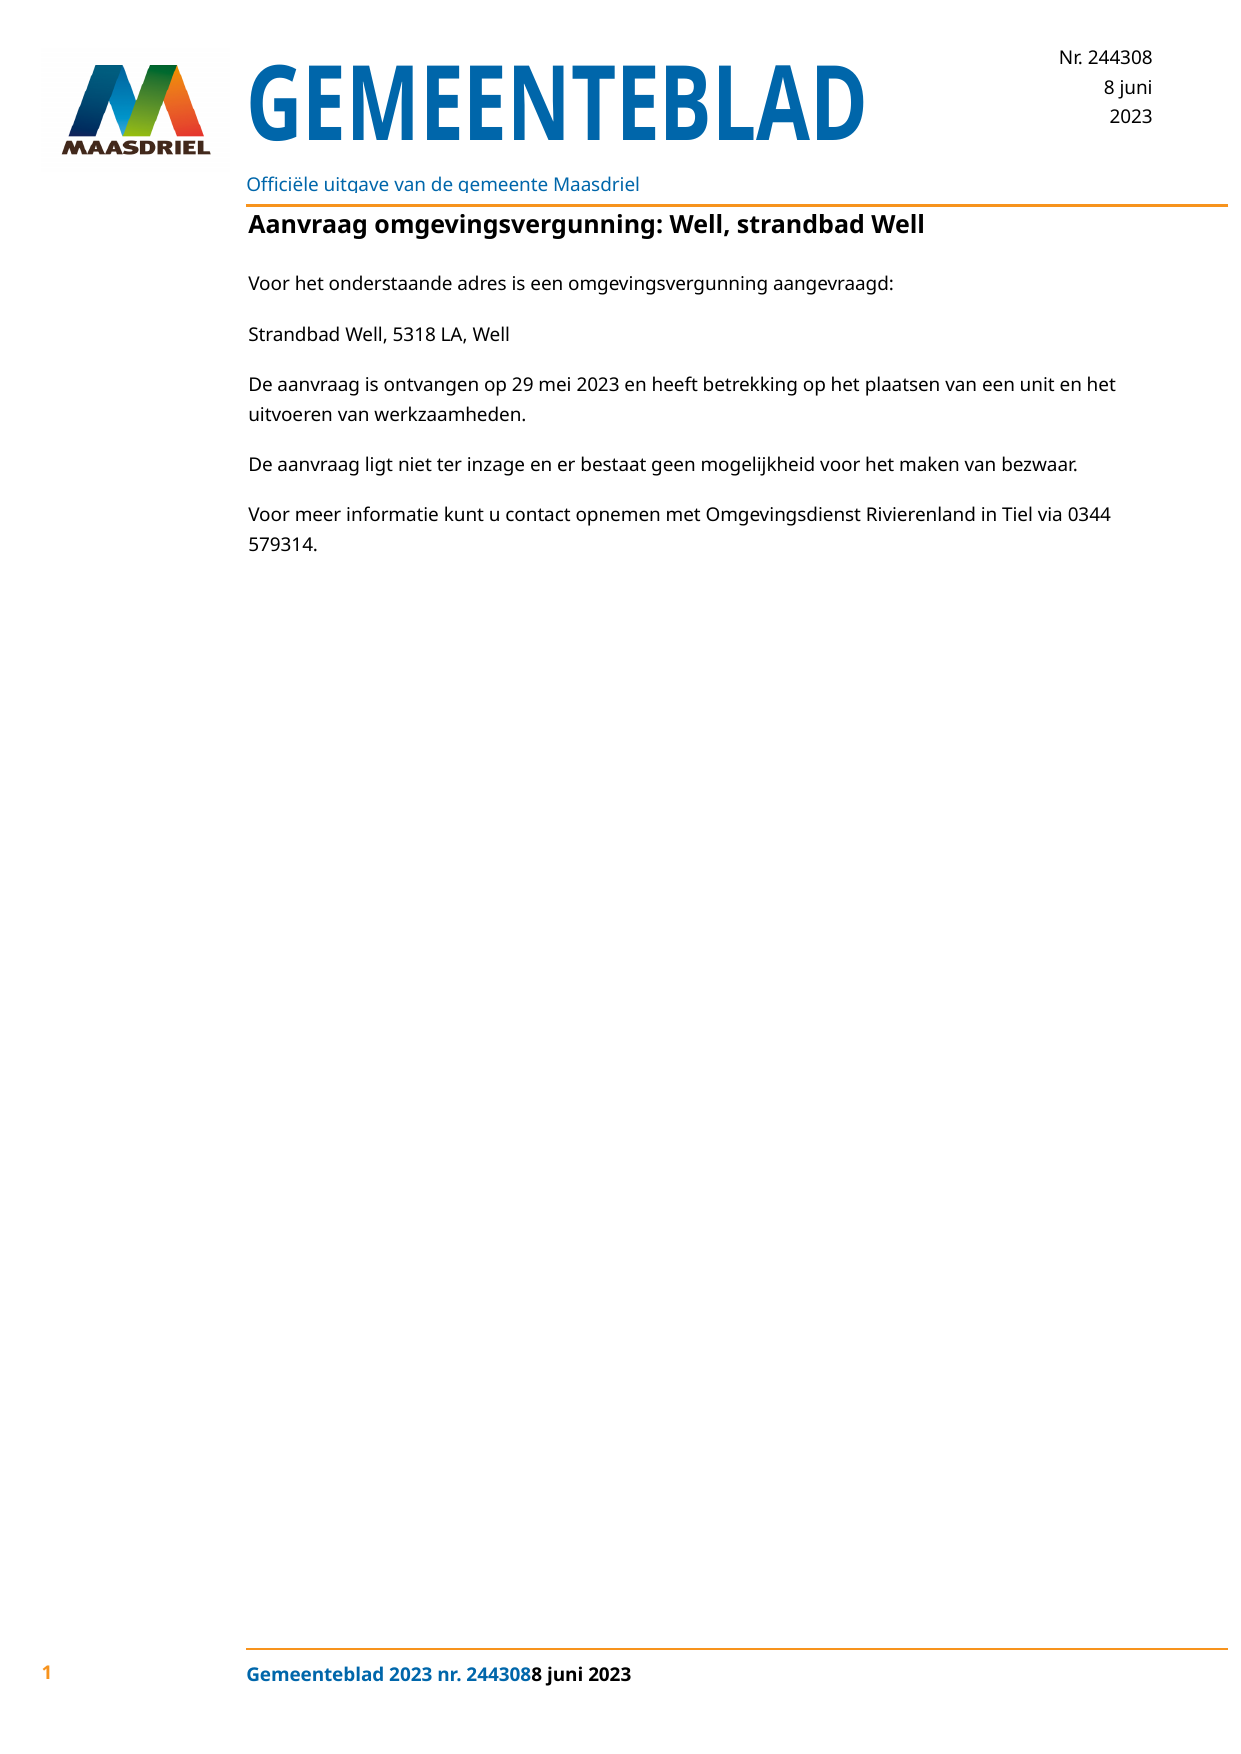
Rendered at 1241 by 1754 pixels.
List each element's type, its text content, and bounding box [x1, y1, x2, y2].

text Aanvraag omgevingsvergunning: Well, strandbad Well [248, 207, 1152, 241]
picture [41, 47, 231, 172]
text De aanvraag is ontvangen op 29 mei 2023 en heeft betrekking op het plaatsen van een unit en het uitvoeren van werkzaamheden. [248, 371, 1152, 426]
text Voor het onderstaande adres is een omgevingsvergunning aangevraagd: [248, 270, 1152, 296]
text Voor meer informatie kunt u contact opnemen met Omgevingsdienst Rivierenland in Tiel via 0344 579314. [248, 502, 1152, 557]
text De aanvraag ligt niet ter inzage en er bestaat geen mogelijkheid voor het maken van bezwaar. [248, 451, 1152, 477]
text Strandbad Well, 5318 LA, Well [248, 321, 1152, 346]
